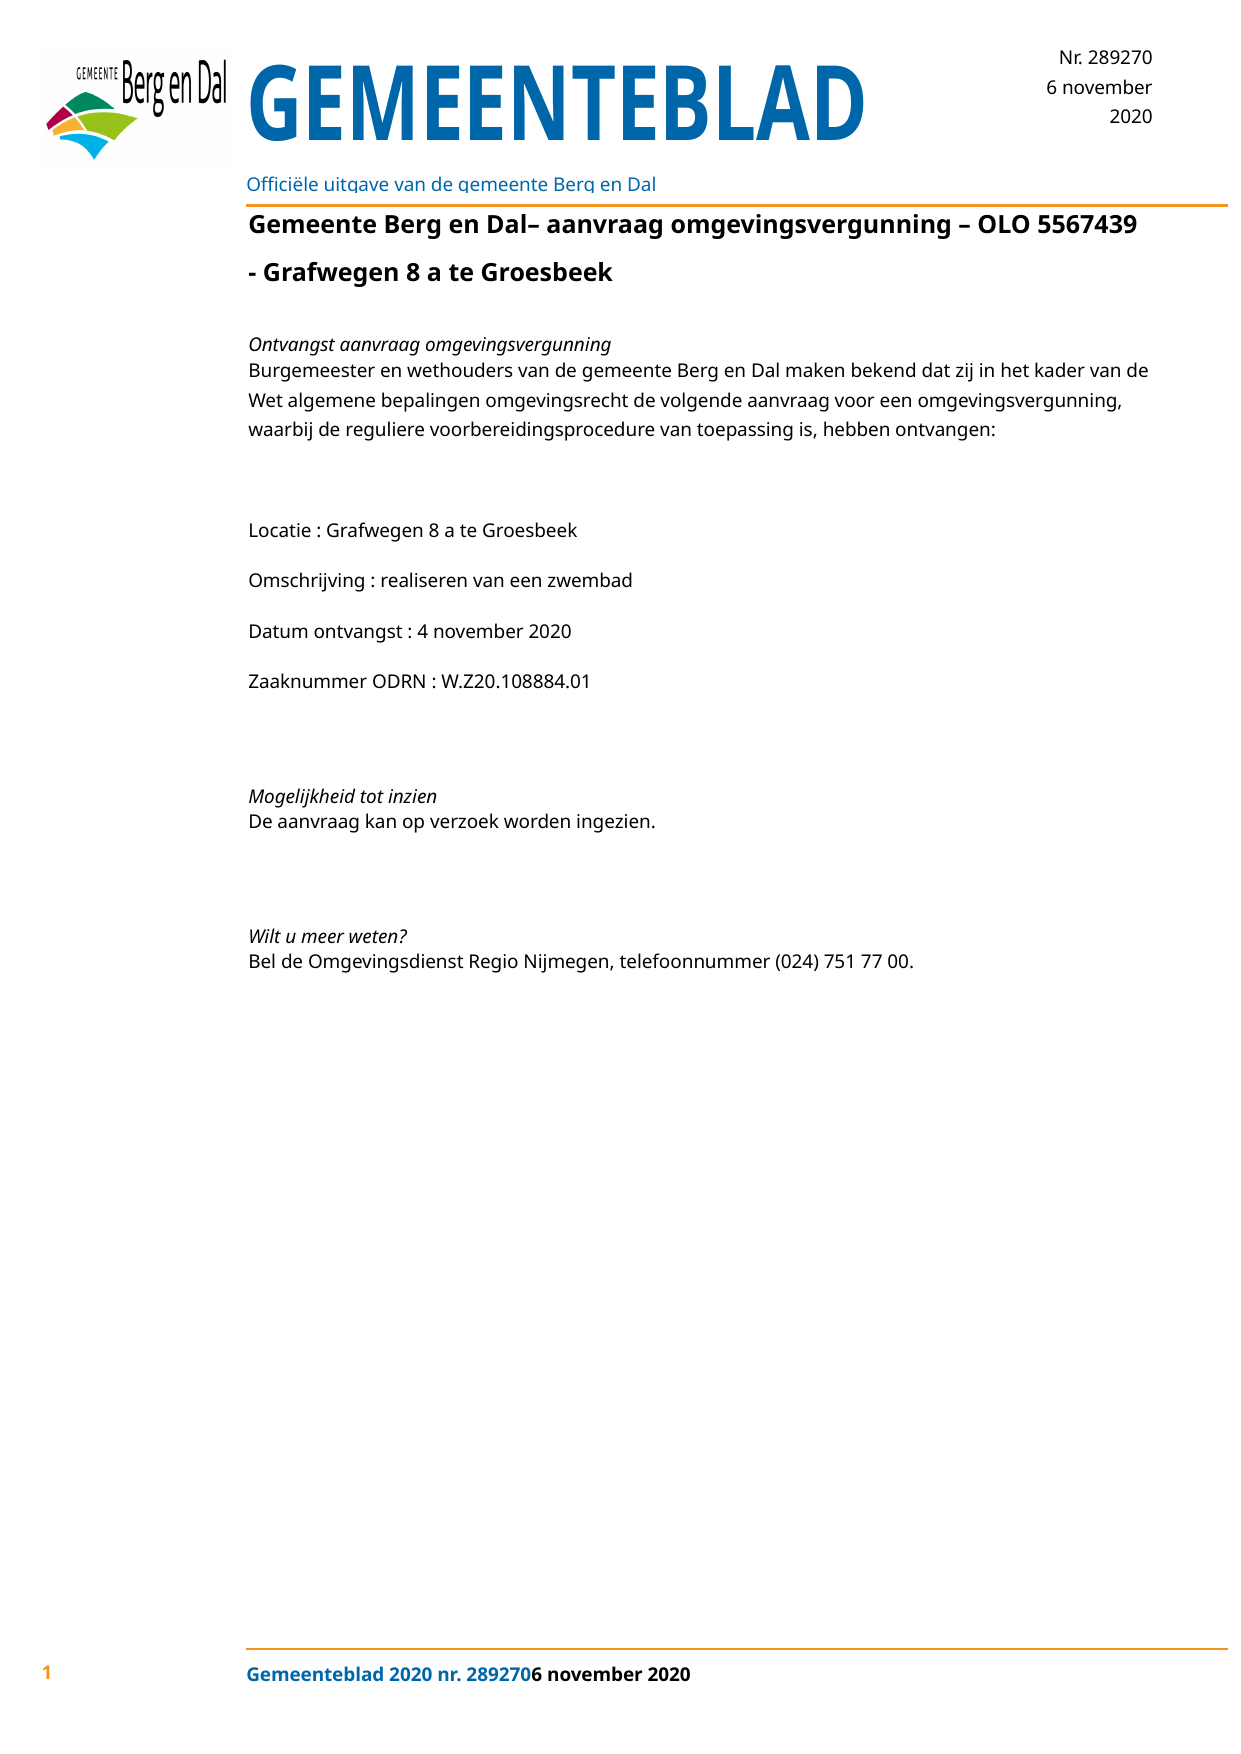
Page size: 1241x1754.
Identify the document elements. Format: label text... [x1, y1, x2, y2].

text Gemeente Berg en Dal– aanvraag omgevingsvergunning – OLO 5567439 - Grafwegen 8 a te Groesbeek [248, 207, 1152, 288]
text Bel de Omgevingsdienst Regio Nijmegen, telefoonnummer (024) 751 77 00. [248, 949, 1152, 974]
text Mogelijkheid tot inzien [248, 783, 1152, 808]
text De aanvraag kan op verzoek worden ingezien. [248, 808, 1152, 834]
text Wilt u meer weten? [248, 923, 1152, 949]
text Burgemeester en wethouders van de gemeente Berg en Dal maken bekend dat zij in het kader van de Wet algemene bepalingen omgevingsrecht de volgende aanvraag voor een omgevingsvergunning, waarbij de reguliere voorbereidingsprocedure van toepassing is, hebben ontvangen: [248, 357, 1152, 442]
text Zaaknummer ODRN : W.Z20.108884.01 [248, 668, 1152, 694]
text Locatie : Grafwegen 8 a te Groesbeek [248, 517, 1152, 543]
text Ontvangst aanvraag omgevingsvergunning [248, 331, 1152, 357]
text Datum ontvangst : 4 november 2020 [248, 618, 1152, 644]
picture [41, 47, 231, 172]
text Omschrijving : realiseren van een zwembad [248, 568, 1152, 593]
